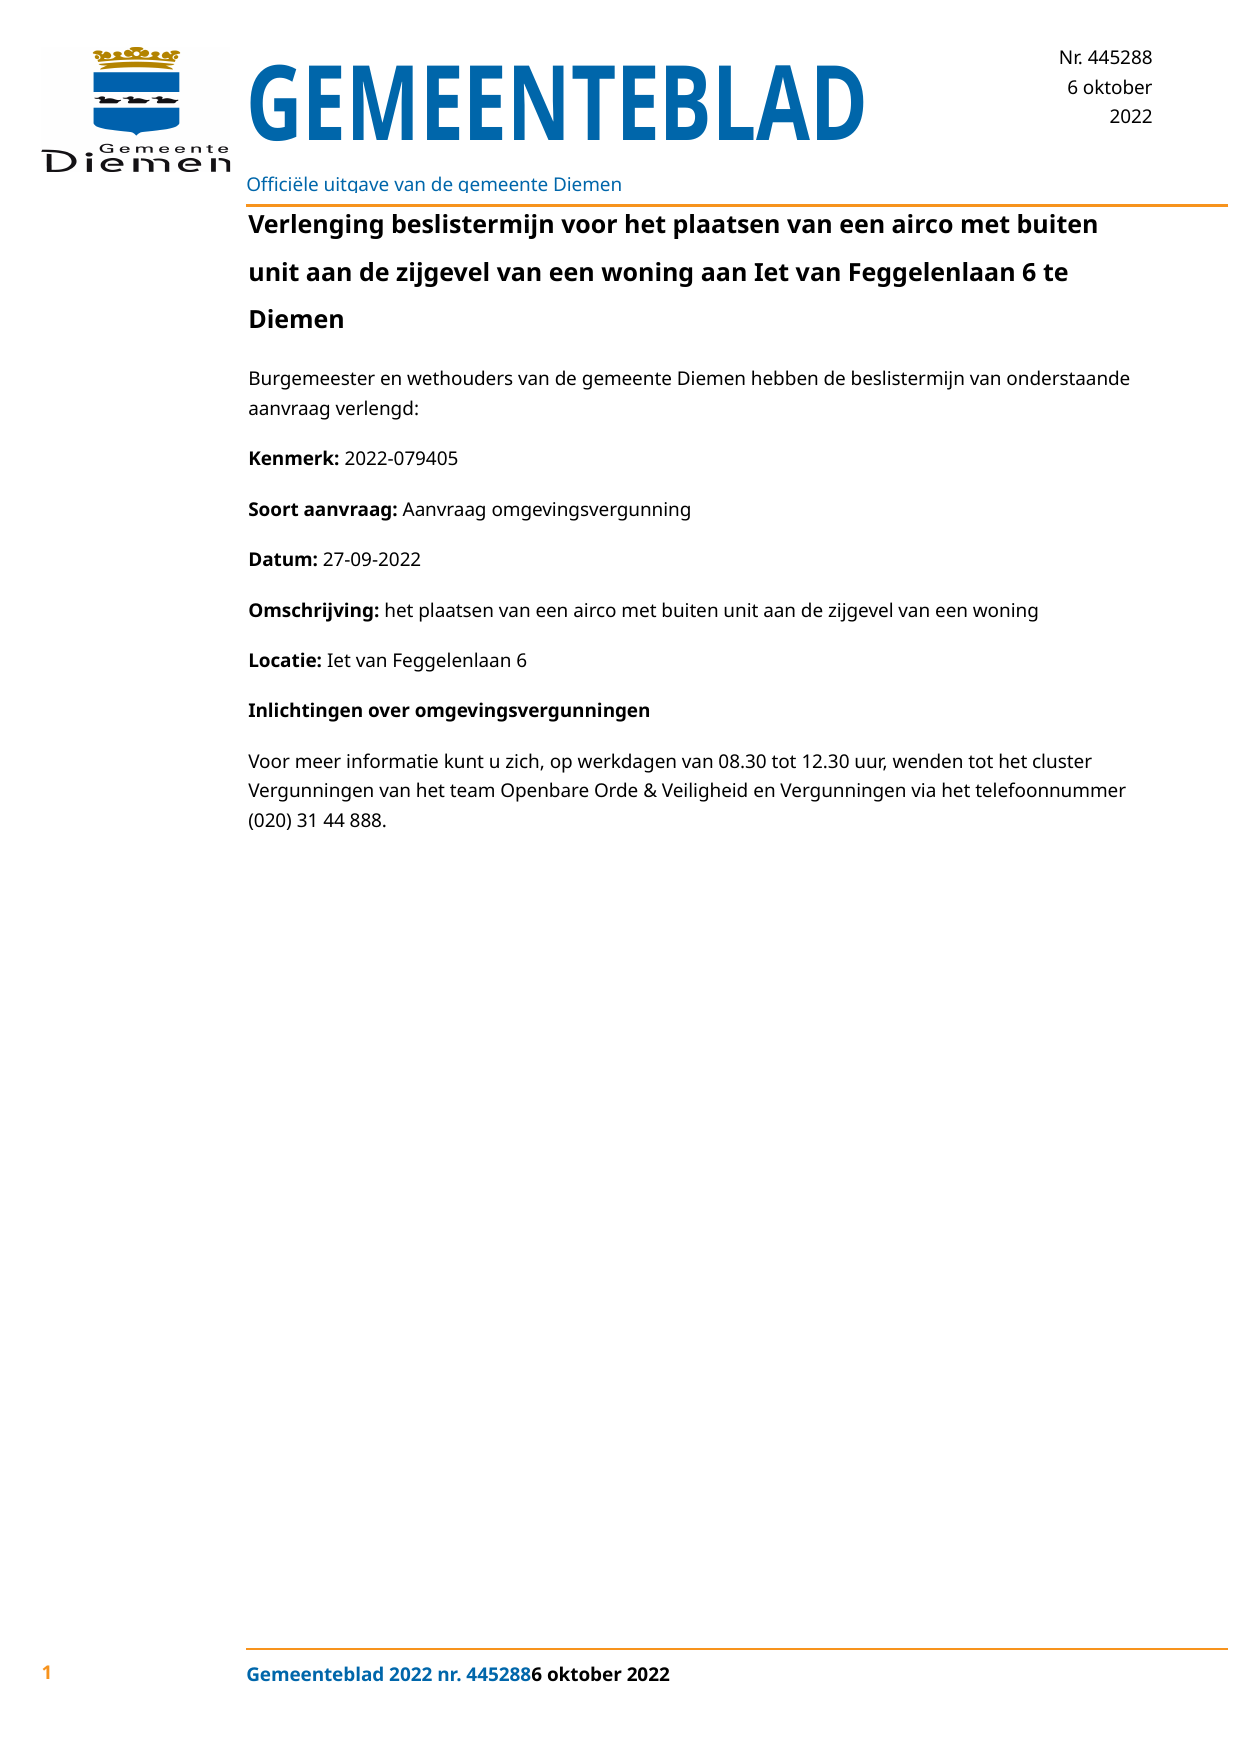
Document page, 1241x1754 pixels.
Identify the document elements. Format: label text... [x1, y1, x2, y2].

text Locatie: Iet van Feggelenlaan 6 [248, 647, 1152, 673]
text Inlichtingen over omgevingsvergunningen [248, 698, 1152, 723]
text Verlenging beslistermijn voor het plaatsen van een airco met buiten unit aan de zijgevel van een woning aan Iet van Feggelenlaan 6 te Diemen [248, 207, 1152, 336]
text Voor meer informatie kunt u zich, op werkdagen van 08.30 tot 12.30 uur, wenden tot het cluster Vergunningen van het team Openbare Orde & Veiligheid en Vergunningen via het telefoonnummer (020) 31 44 888. [248, 748, 1152, 833]
text Omschrijving: het plaatsen van een airco met buiten unit aan de zijgevel van een woning [248, 597, 1152, 622]
text Soort aanvraag: Aanvraag omgevingsvergunning [248, 496, 1152, 522]
picture [41, 47, 231, 172]
text Datum: 27-09-2022 [248, 546, 1152, 572]
text Burgemeester en wethouders van de gemeente Diemen hebben de beslistermijn van onderstaande aanvraag verlengd: [248, 366, 1152, 421]
text Kenmerk: 2022-079405 [248, 446, 1152, 471]
